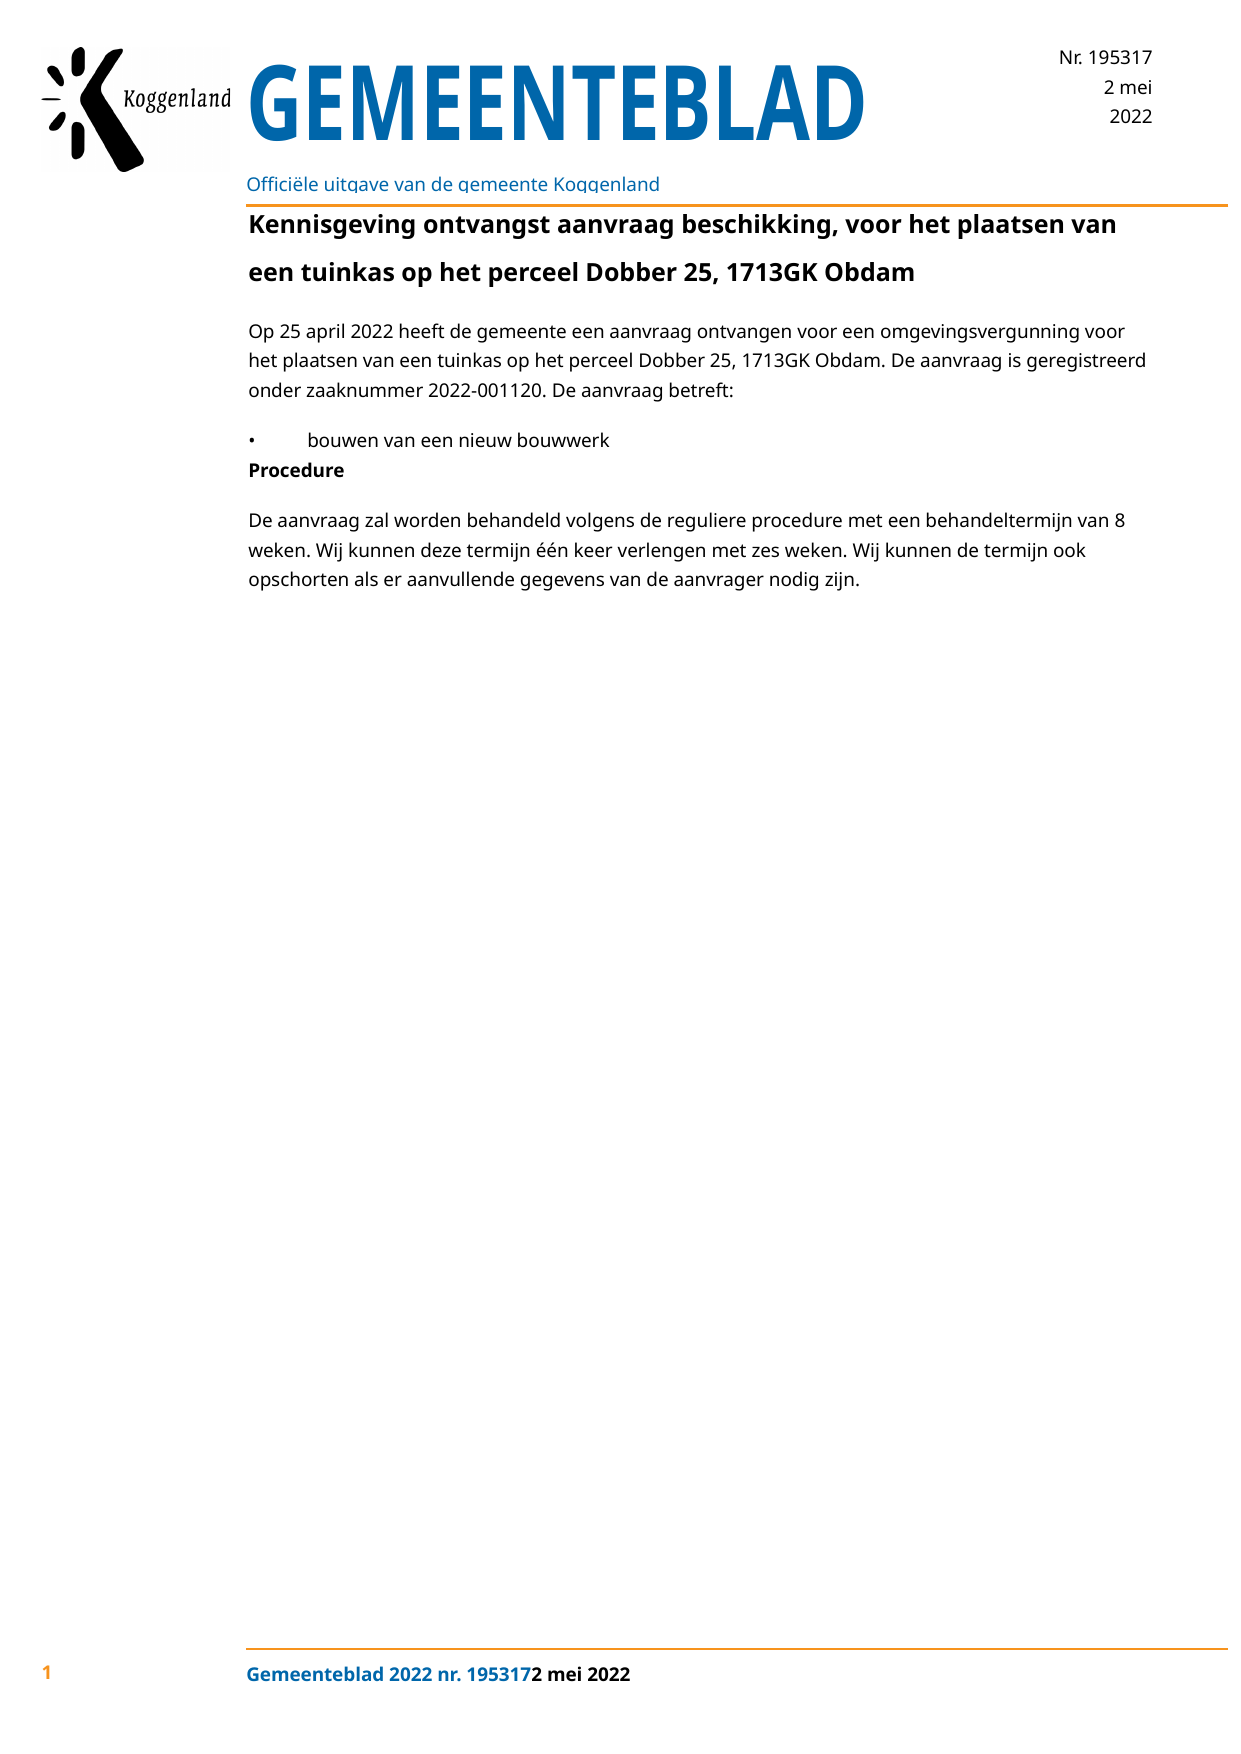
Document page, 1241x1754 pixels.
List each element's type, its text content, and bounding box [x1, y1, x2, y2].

text De aanvraag zal worden behandeld volgens de reguliere procedure met een behandeltermijn van 8 weken. Wij kunnen deze termijn één keer verlengen met zes weken. Wij kunnen de termijn ook opschorten als er aanvullende gegevens van de aanvrager nodig zijn. [248, 507, 1152, 592]
text Procedure [248, 457, 1152, 483]
picture [41, 47, 231, 172]
text Op 25 april 2022 heeft de gemeente een aanvraag ontvangen voor een omgevingsvergunning voor het plaatsen van een tuinkas op het perceel Dobber 25, 1713GK Obdam. De aanvraag is geregistreerd onder zaaknummer 2022-001120. De aanvraag betreft: [248, 318, 1152, 403]
text Kennisgeving ontvangst aanvraag beschikking, voor het plaatsen van een tuinkas op het perceel Dobber 25, 1713GK Obdam [248, 207, 1152, 288]
list bouwen van een nieuw bouwwerk [248, 427, 1152, 453]
